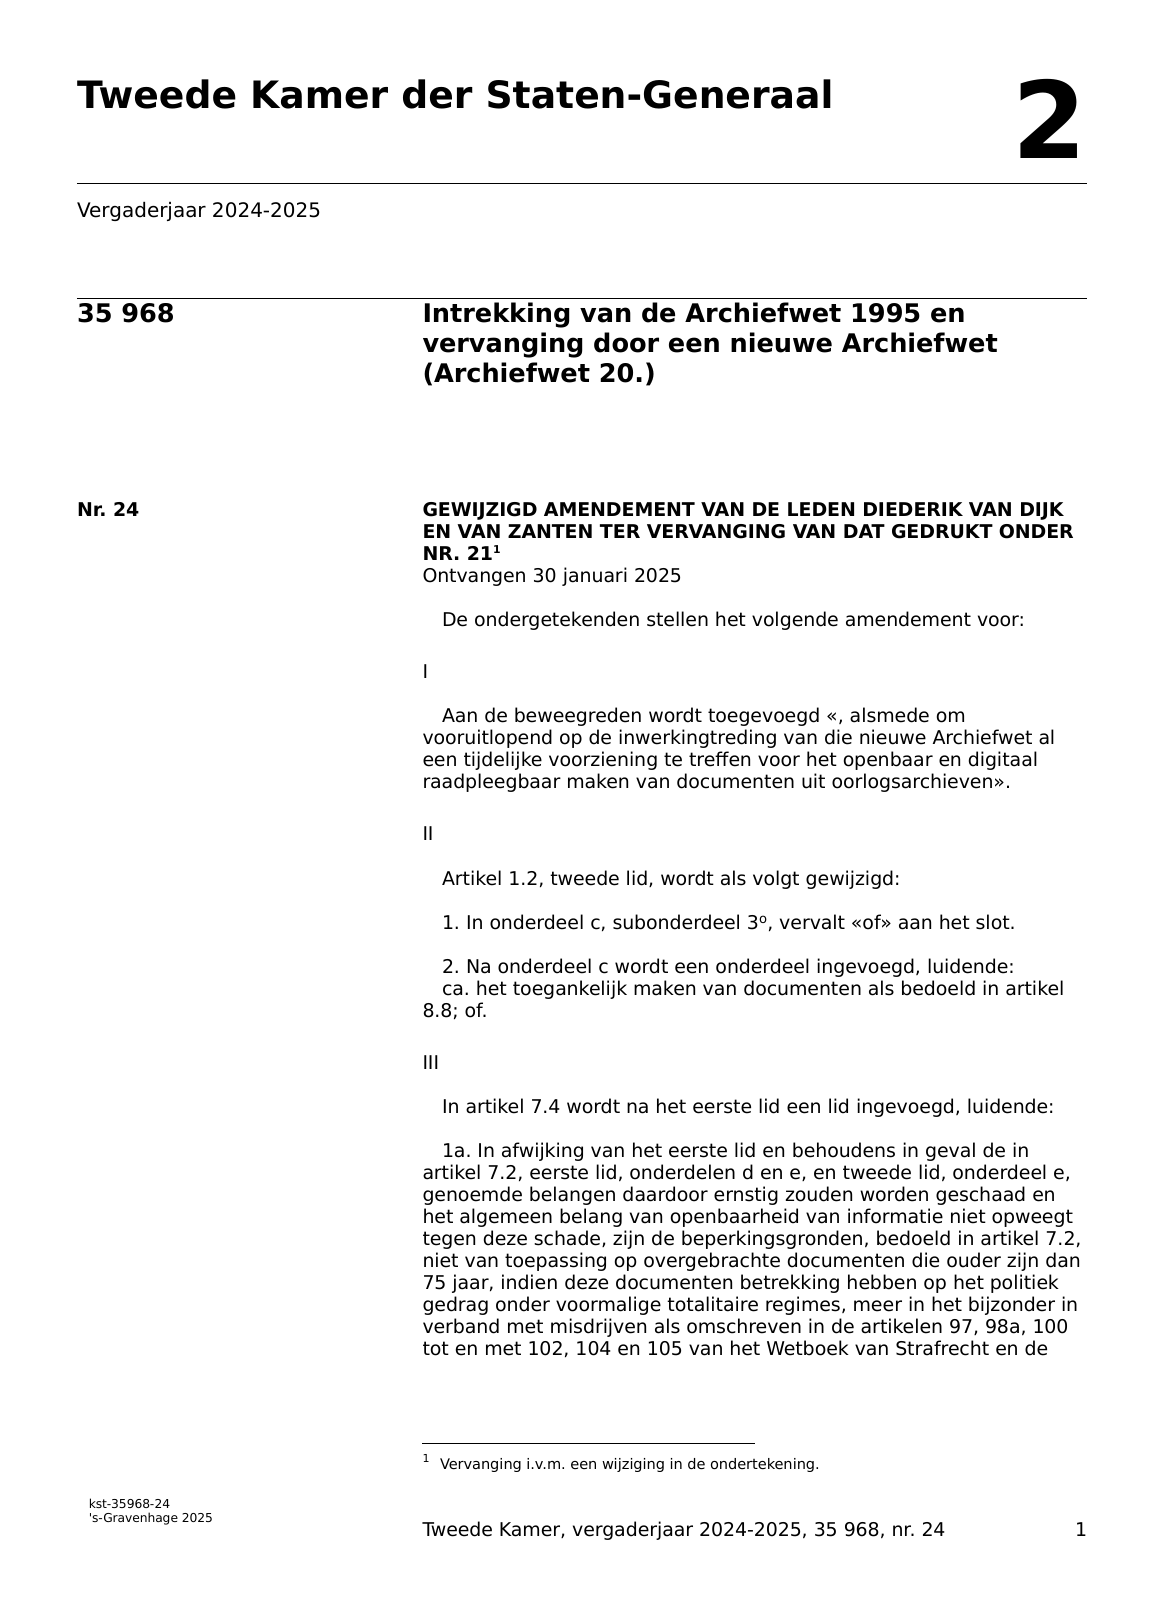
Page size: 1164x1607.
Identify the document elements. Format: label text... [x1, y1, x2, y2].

text De ondergetekenden stellen het volgende amendement voor: [422, 609, 1087, 631]
text 1a. In afwijking van het eerste lid en behoudens in geval de in artikel 7.2, eerste lid, onderdelen d en e, en tweede lid, onderdeel e, genoemde belangen daardoor ernstig zouden worden geschaad en het algemeen belang van openbaarheid van informatie niet opweegt tegen deze schade, zijn de beperkingsgronden, bedoeld in artikel 7.2, niet van toepassing op overgebrachte documenten die ouder zijn dan 75 jaar, indien deze documenten betrekking hebben op het politiek gedrag onder voormalige totalitaire regimes, meer in het bijzonder in verband met misdrijven als omschreven in de artikelen 97, 98a, 100 tot en met 102, 104 en 105 van het Wetboek van Strafrecht en de [422, 1140, 1087, 1360]
subtitle 35 968 Intrekking van de Archiefwet 1995 en vervanging door een nieuwe Archiefwet (Archiefwet 20.) [77, 299, 1087, 388]
text Artikel 1.2, tweede lid, wordt als volgt gewijzigd: [422, 867, 1087, 889]
subtitle II [422, 823, 1087, 845]
text kst-35968-24 [88, 1497, 323, 1511]
text ca. het toegankelijk maken van documenten als bedoeld in artikel 8.8; of. [422, 978, 1087, 1022]
subtitle I [422, 661, 1087, 683]
table_header Tweede Kamer der Staten-Generaal [77, 59, 886, 183]
text In artikel 7.4 wordt na het eerste lid een lid ingevoegd, luidende: [422, 1096, 1087, 1118]
table_cell Vergaderjaar 2024-2025 [77, 184, 1087, 298]
text 2. Na onderdeel c wordt een onderdeel ingevoegd, luidende: [422, 956, 1087, 978]
text 1. In onderdeel c, subonderdeel 3o, vervalt «of» aan het slot. [422, 912, 1087, 933]
text Ontvangen 30 januari 2025 [422, 565, 1087, 587]
table_header 2 [886, 59, 1087, 183]
text 's-Gravenhage 2025 [88, 1511, 323, 1525]
text Vervanging i.v.m. een wijziging in de ondertekening. [422, 1452, 1087, 1474]
subtitle Nr. 24 GEWIJZIGD AMENDEMENT VAN DE LEDEN DIEDERIK VAN DIJK EN VAN ZANTEN TER VERVANGING VAN DAT GEDRUKT ONDER NR. 21 [77, 499, 1087, 565]
subtitle III [422, 1052, 1087, 1074]
text Aan de beweegreden wordt toegevoegd «, alsmede om vooruitlopend op de inwerkingtreding van die nieuwe Archiefwet al een tijdelijke voorziening te treffen voor het openbaar en digitaal raadpleegbaar maken van documenten uit oorlogsarchieven». [422, 705, 1087, 793]
